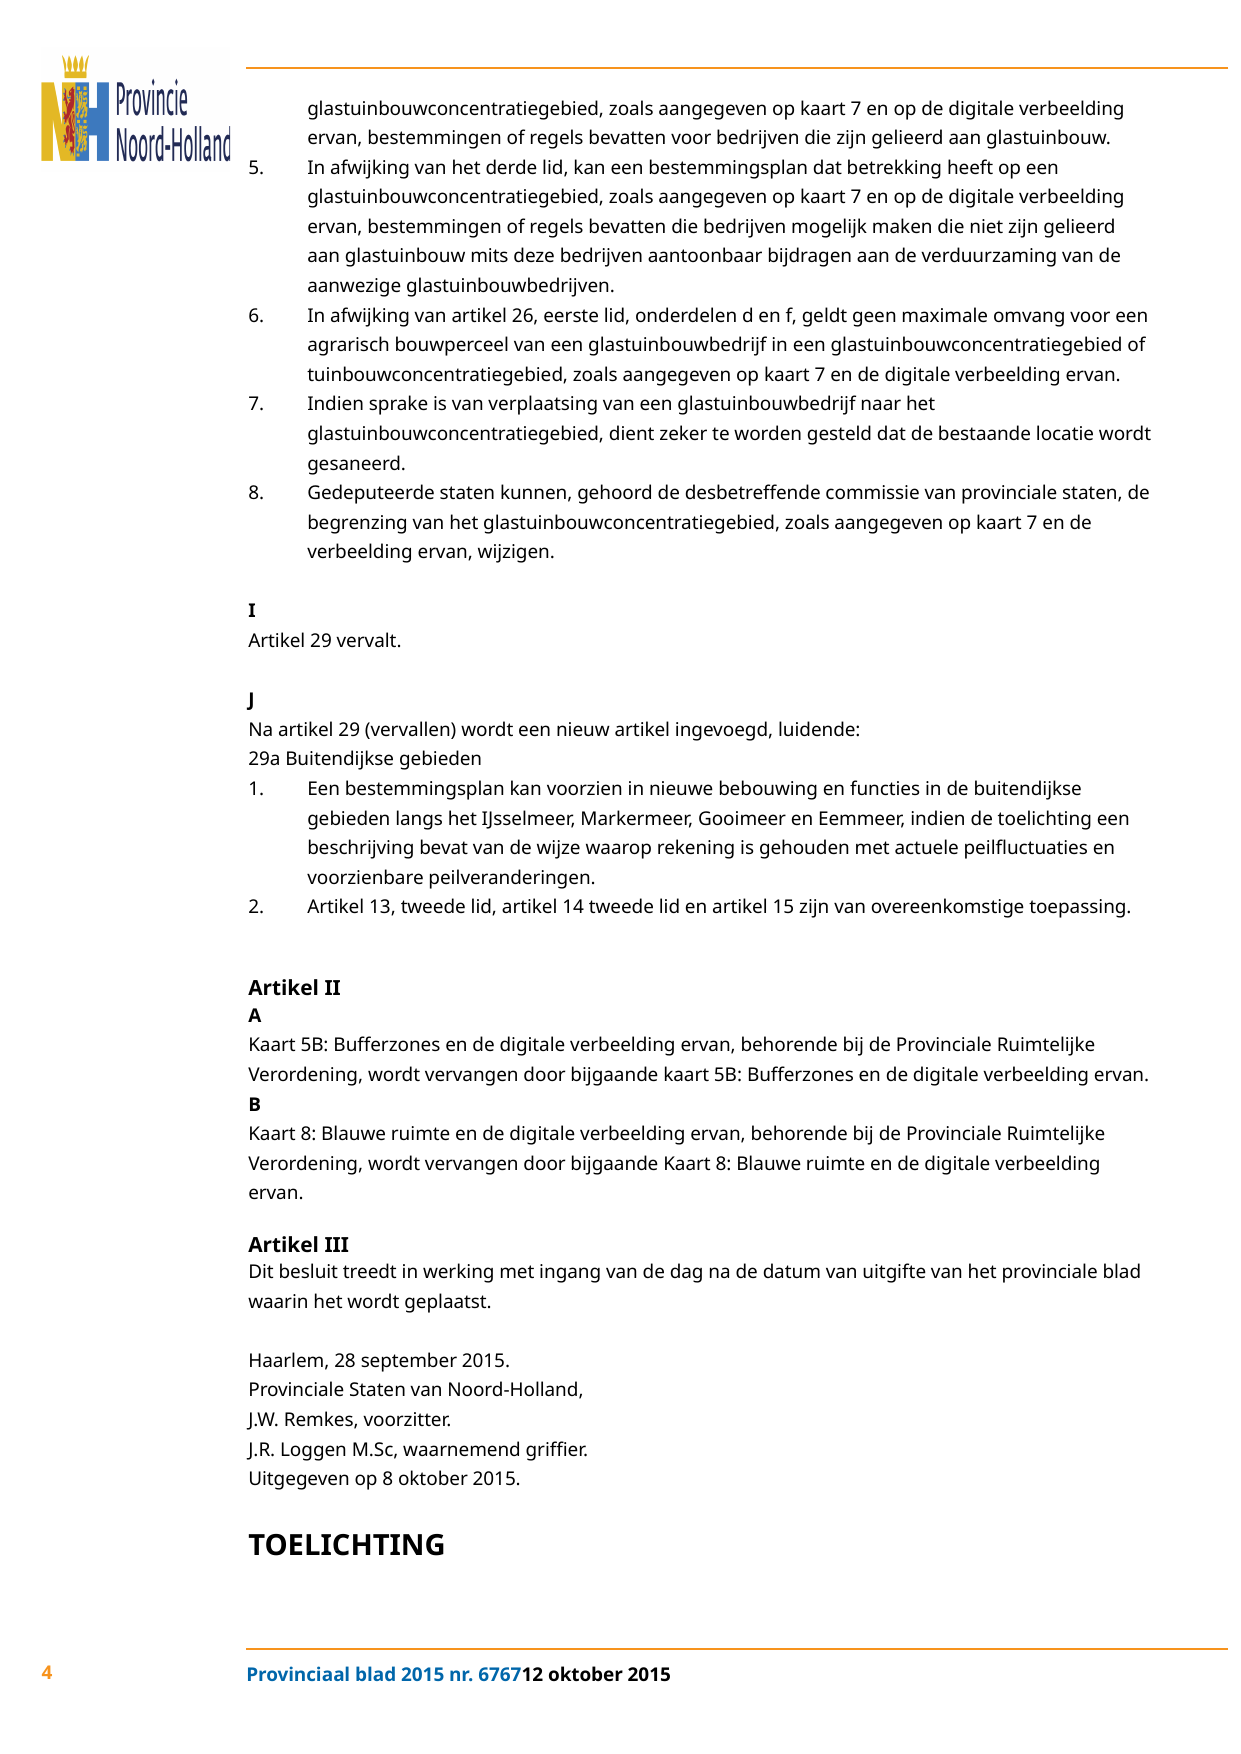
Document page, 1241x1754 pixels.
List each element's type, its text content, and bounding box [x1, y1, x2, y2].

text Provinciale Staten van Noord-Holland, [248, 1377, 1152, 1402]
text Haarlem, 28 september 2015. [248, 1347, 1152, 1373]
text Na artikel 29 (vervallen) wordt een nieuw artikel ingevoegd, luidende: [248, 716, 1152, 742]
text Uitgegeven op 8 oktober 2015. [248, 1465, 1152, 1491]
list Gedeputeerde staten kunnen, gehoord de desbetreffende commissie van provinciale staten, de begrenzing van het glastuinbouwconcentratiegebied, zoals aangegeven op kaart 7 en de verbeelding ervan, wijzigen. [248, 479, 1152, 564]
text J.R. Loggen M.Sc, waarnemend griffier. [248, 1436, 1152, 1462]
text Kaart 5B: Bufferzones en de digitale verbeelding ervan, behorende bij de Provinciale Ruimtelijke Verordening, wordt vervangen door bijgaande kaart 5B: Bufferzones en de digitale verbeelding ervan. [248, 1032, 1152, 1087]
list In afwijking van artikel 26, eerste lid, onderdelen d en f, geldt geen maximale omvang voor een agrarisch bouwperceel van een glastuinbouwbedrijf in een glastuinbouwconcentratiegebied of tuinbouwconcentratiegebied, zoals aangegeven op kaart 7 en de digitale verbeelding ervan. [248, 302, 1152, 387]
picture [41, 47, 231, 172]
list In afwijking van het derde lid, kan een bestemmingsplan dat betrekking heeft op een glastuinbouwconcentratiegebied, zoals aangegeven op kaart 7 en op de digitale verbeelding ervan, bestemmingen of regels bevatten die bedrijven mogelijk maken die niet zijn gelieerd aan glastuinbouw mits deze bedrijven aantoonbaar bijdragen aan de verduurzaming van de aanwezige glastuinbouwbedrijven. [248, 154, 1152, 298]
text I [248, 598, 1152, 623]
text Kaart 8: Blauwe ruimte en de digitale verbeelding ervan, behorende bij de Provinciale Ruimtelijke Verordening, wordt vervangen door bijgaande Kaart 8: Blauwe ruimte en de digitale verbeelding ervan. [248, 1120, 1152, 1205]
list Een bestemmingsplan kan voorzien in nieuwe bebouwing en functies in de buitendijkse gebieden langs het IJsselmeer, Markermeer, Gooimeer en Eemmeer, indien de toelichting een beschrijving bevat van de wijze waarop rekening is gehouden met actuele peilfluctuaties en voorzienbare peilveranderingen. [248, 775, 1152, 890]
list Indien sprake is van verplaatsing van een glastuinbouwbedrijf naar het glastuinbouwconcentratiegebied, dient zeker te worden gesteld dat de bestaande locatie wordt gesaneerd. [248, 391, 1152, 476]
text J [248, 686, 1152, 712]
text A [248, 1002, 1152, 1028]
text Artikel III [248, 1230, 1152, 1258]
text B [248, 1091, 1152, 1116]
text J.W. Remkes, voorzitter. [248, 1406, 1152, 1432]
text 29a Buitendijkse gebieden [248, 746, 1152, 771]
text Artikel II [248, 973, 1152, 1002]
text Dit besluit treedt in werking met ingang van de dag na de datum van uitgifte van het provinciale blad waarin het wordt geplaatst. [248, 1258, 1152, 1314]
list Artikel 13, tweede lid, artikel 14 tweede lid en artikel 15 zijn van overeenkomstige toepassing. [248, 893, 1152, 919]
list glastuinbouwconcentratiegebied, zoals aangegeven op kaart 7 en op de digitale verbeelding ervan, bestemmingen of regels bevatten voor bedrijven die zijn gelieerd aan glastuinbouw. [248, 95, 1152, 150]
text TOELICHTING [248, 1524, 1152, 1564]
text Artikel 29 vervalt. [248, 627, 1152, 653]
